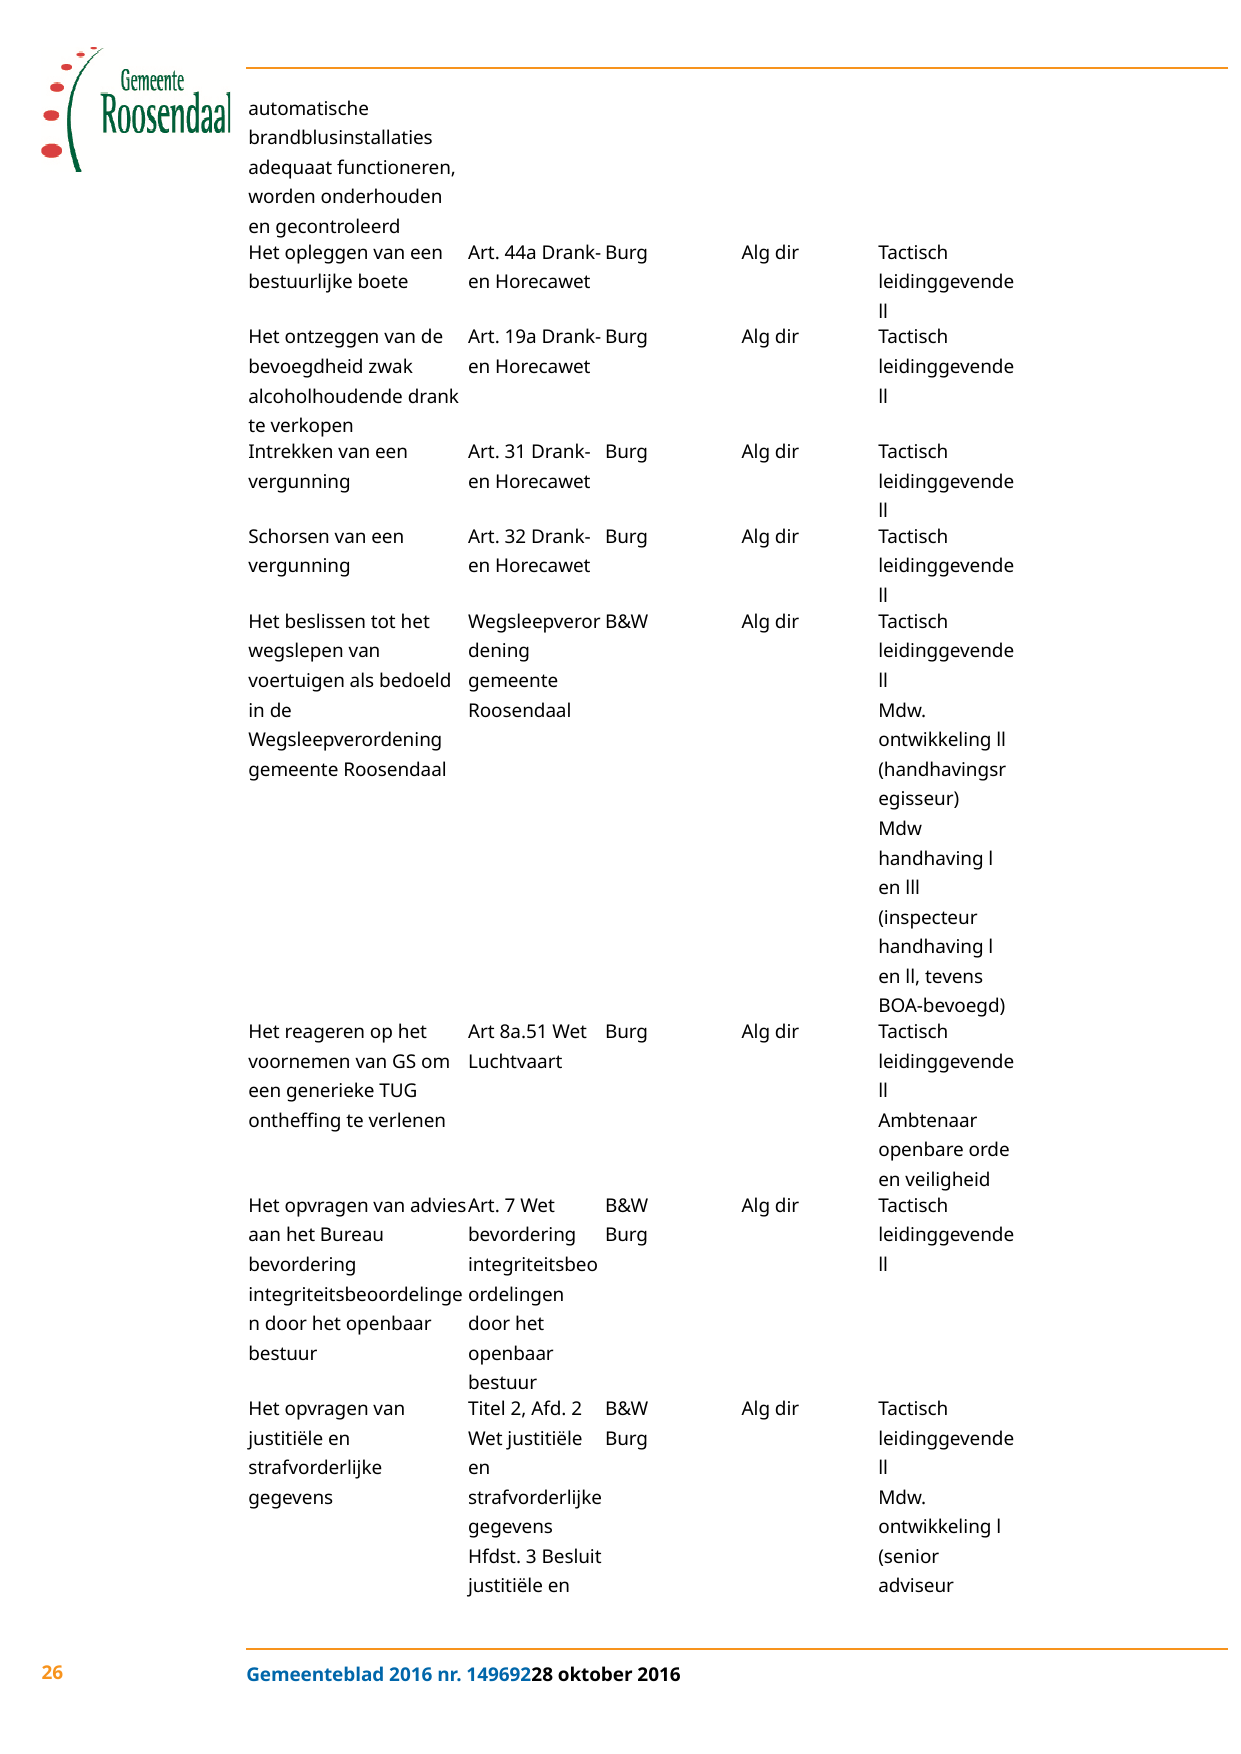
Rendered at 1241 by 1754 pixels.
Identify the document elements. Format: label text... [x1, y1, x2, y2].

table_cell Schorsen van een vergunning [248, 523, 468, 608]
table_cell Alg dir [741, 608, 878, 1018]
table_cell [1015, 608, 1152, 1018]
table_cell [1015, 239, 1152, 324]
table_cell Tactisch leidinggevende ll Mdw. ontwikkeling l (senior adviseur [878, 1395, 1015, 1598]
table_cell Tactisch leidinggevende ll [878, 523, 1015, 608]
table_cell [1015, 1018, 1152, 1192]
table_cell Alg dir [741, 1395, 878, 1598]
table_cell Het opvragen van advies aan het Bureau bevordering integriteitsbeoordelingen door het openbaar bestuur [248, 1192, 468, 1395]
table_cell Het reageren op het voornemen van GS om een generieke TUG ontheffing te verlenen [248, 1018, 468, 1192]
table_cell Burg [605, 438, 741, 523]
table_cell [605, 95, 741, 239]
table_cell Wegsleepverordening gemeente Roosendaal [468, 608, 605, 1018]
table_cell Alg dir [741, 1018, 878, 1192]
table_cell Alg dir [741, 438, 878, 523]
table_cell [878, 95, 1015, 239]
table_cell Art. 31 Drank- en Horecawet [468, 438, 605, 523]
table_cell Burg [605, 1018, 741, 1192]
table_cell Art 8a.51 Wet Luchtvaart [468, 1018, 605, 1192]
picture [41, 47, 231, 172]
table_cell Burg [605, 523, 741, 608]
table_cell Tactisch leidinggevende ll [878, 324, 1015, 438]
table_cell Het ontzeggen van de bevoegdheid zwak alcoholhoudende drank te verkopen [248, 324, 468, 438]
table_cell Alg dir [741, 523, 878, 608]
table_cell [1015, 95, 1152, 239]
table_cell Titel 2, Afd. 2 Wet justitiële en strafvorderlijke gegevens Hfdst. 3 Besluit justitiële en [468, 1395, 605, 1598]
table_cell [741, 95, 878, 239]
table_cell automatische brandblusinstallaties adequaat functioneren, worden onderhouden en gecontroleerd [248, 95, 468, 239]
table_cell Tactisch leidinggevende ll Ambtenaar openbare orde en veiligheid [878, 1018, 1015, 1192]
table_cell Art. 44a Drank- en Horecawet [468, 239, 605, 324]
table_cell Burg [605, 239, 741, 324]
table_cell [468, 95, 605, 239]
table_cell B&W Burg [605, 1192, 741, 1395]
table_cell Art. 32 Drank- en Horecawet [468, 523, 605, 608]
table_cell [1015, 1395, 1152, 1598]
table_cell [1015, 438, 1152, 523]
table_cell Art. 19a Drank- en Horecawet [468, 324, 605, 438]
table_cell Alg dir [741, 1192, 878, 1395]
table_cell Art. 7 Wet bevordering integriteitsbeoordelingen door het openbaar bestuur [468, 1192, 605, 1395]
table_cell Tactisch leidinggevende ll [878, 438, 1015, 523]
table_cell Het opleggen van een bestuurlijke boete [248, 239, 468, 324]
table_cell Intrekken van een vergunning [248, 438, 468, 523]
table_cell Alg dir [741, 324, 878, 438]
table_cell Het beslissen tot het wegslepen van voertuigen als bedoeld in de Wegsleepverordening gemeente Roosendaal [248, 608, 468, 1018]
table_cell [1015, 324, 1152, 438]
table_cell Burg [605, 324, 741, 438]
table_cell Tactisch leidinggevende ll [878, 1192, 1015, 1395]
table_cell [1015, 523, 1152, 608]
table_cell [1015, 1192, 1152, 1395]
table_cell Tactisch leidinggevende ll Mdw. ontwikkeling ll (handhavingsregisseur) Mdw handhaving l en lll (inspecteur handhaving l en ll, tevens BOA-bevoegd) [878, 608, 1015, 1018]
table_cell B&W [605, 608, 741, 1018]
table_cell Alg dir [741, 239, 878, 324]
table_cell Tactisch leidinggevende ll [878, 239, 1015, 324]
table_cell Het opvragen van justitiële en strafvorderlijke gegevens [248, 1395, 468, 1598]
table_cell B&W Burg [605, 1395, 741, 1598]
